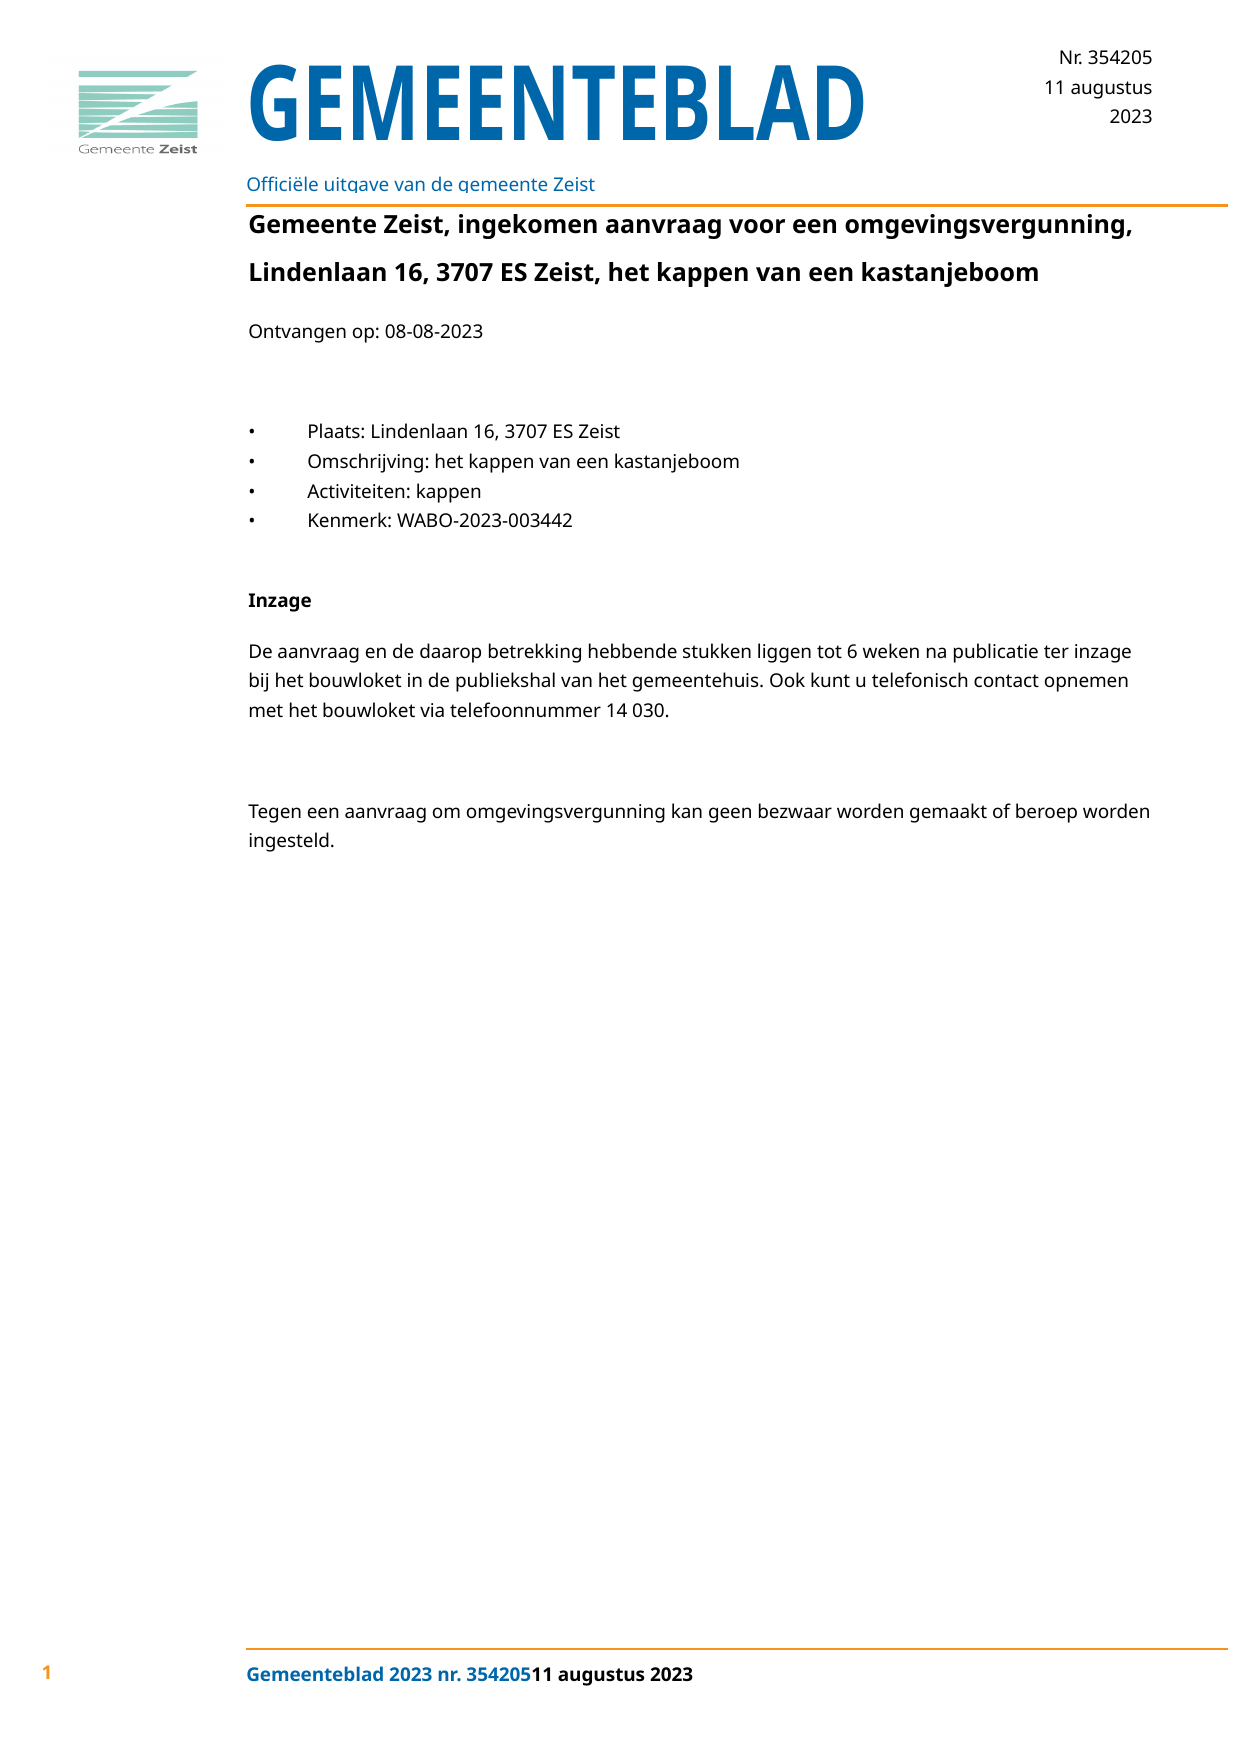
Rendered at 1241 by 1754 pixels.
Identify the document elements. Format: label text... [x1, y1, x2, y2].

list Kenmerk: WABO-2023-003442 [248, 507, 1152, 533]
text Inzage [248, 587, 1152, 613]
text Tegen een aanvraag om omgevingsvergunning kan geen bezwaar worden gemaakt of beroep worden ingesteld. [248, 798, 1152, 853]
text Gemeente Zeist, ingekomen aanvraag voor een omgevingsvergunning, Lindenlaan 16, 3707 ES Zeist, het kappen van een kastanjeboom [248, 207, 1152, 288]
picture [41, 47, 231, 172]
text Ontvangen op: 08-08-2023 [248, 318, 1152, 344]
list Activiteiten: kappen [248, 478, 1152, 504]
list Plaats: Lindenlaan 16, 3707 ES Zeist [248, 419, 1152, 444]
list Omschrijving: het kappen van een kastanjeboom [248, 448, 1152, 474]
text De aanvraag en de daarop betrekking hebbende stukken liggen tot 6 weken na publicatie ter inzage bij het bouwloket in de publiekshal van het gemeentehuis. Ook kunt u telefonisch contact opnemen met het bouwloket via telefoonnummer 14 030. [248, 638, 1152, 723]
